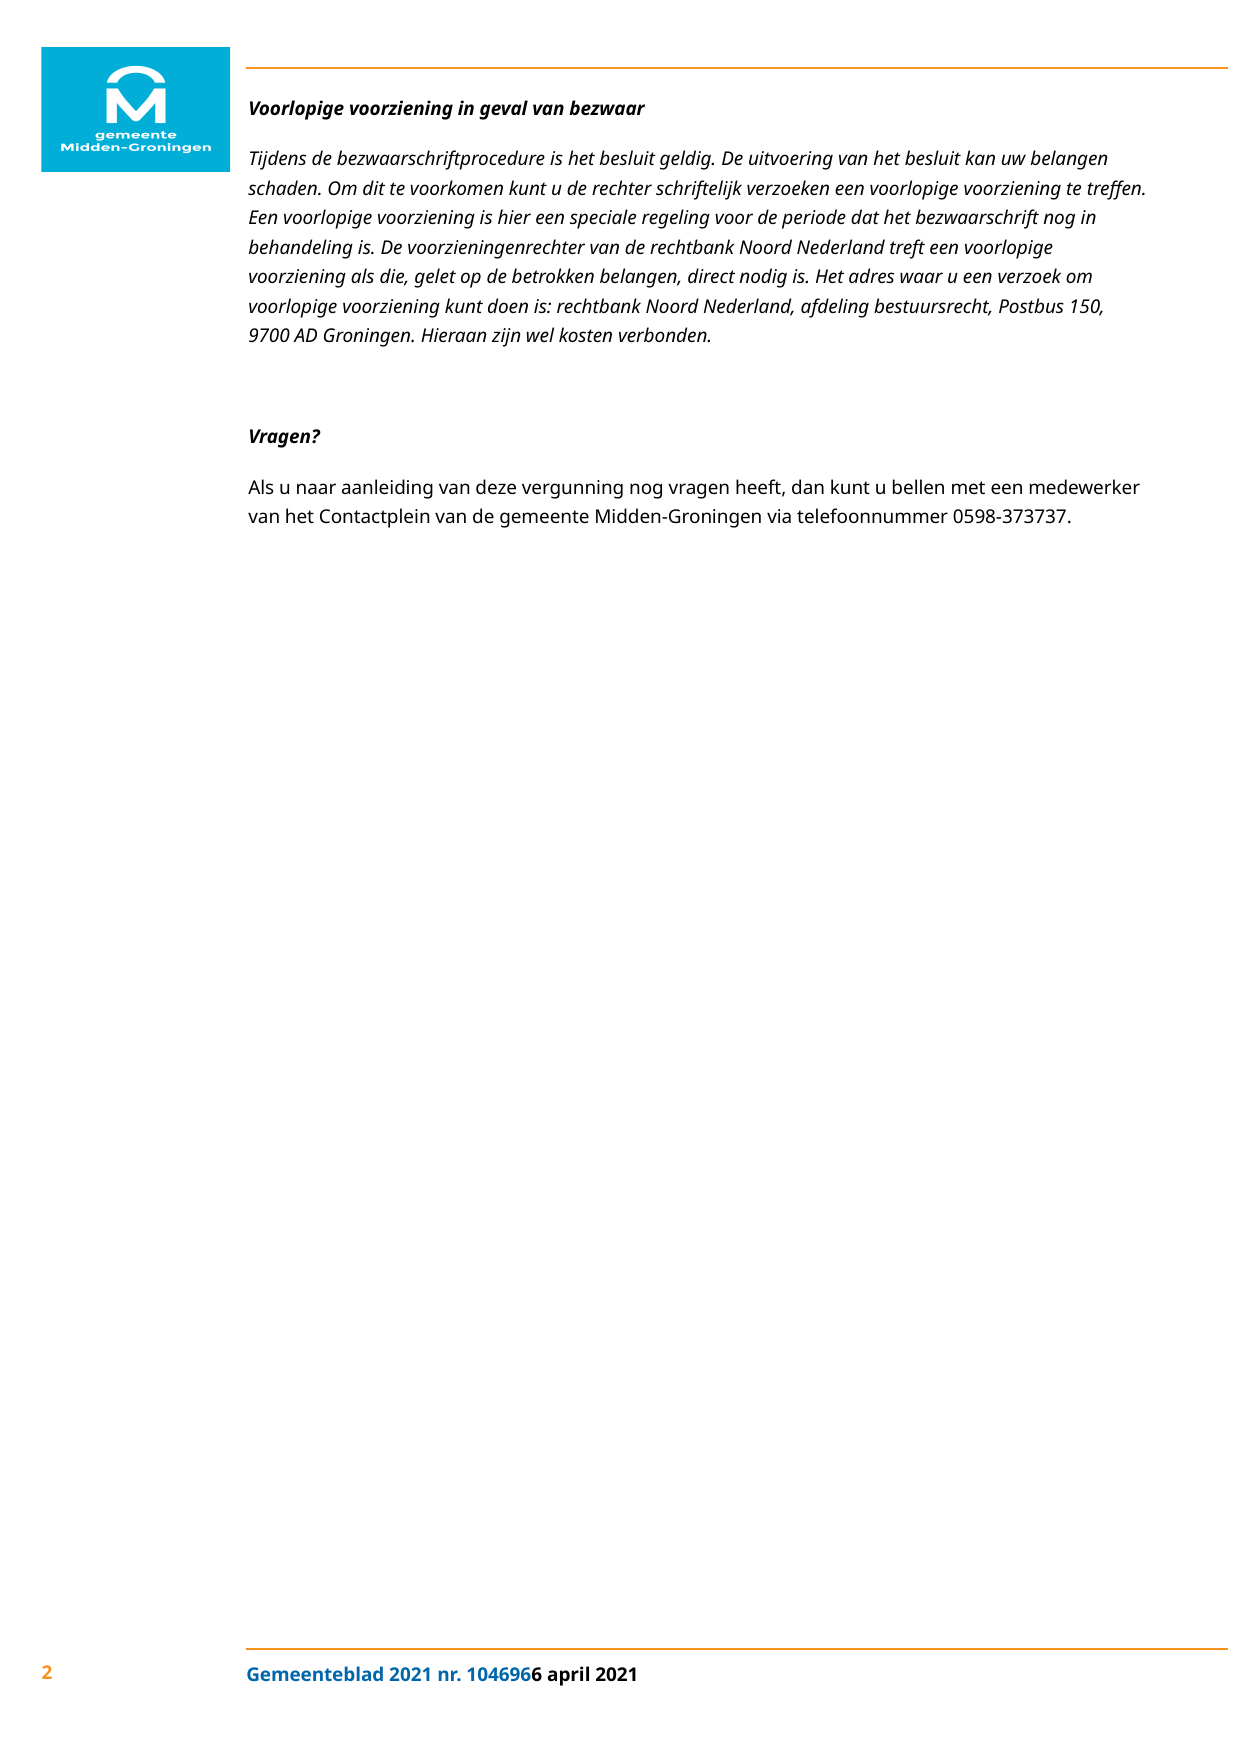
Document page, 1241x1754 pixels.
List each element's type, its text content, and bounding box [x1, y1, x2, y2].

text Voorlopige voorziening in geval van bezwaar [248, 95, 1152, 121]
picture [107, 89, 165, 122]
text Vragen? [248, 423, 1152, 449]
picture [108, 66, 164, 82]
picture [184, 146, 190, 153]
text Als u naar aanleiding van deze vergunning nog vragen heeft, dan kunt u bellen met een medewerker van het Contactplein van de gemeente Midden-Groningen via telefoonnummer 0598-373737. [248, 474, 1152, 529]
text Tijdens de bezwaarschriftprocedure is het besluit geldig. De uitvoering van het besluit kan uw belangen schaden. Om dit te voorkomen kunt u de rechter schriftelijk verzoeken een voorlopige voorziening te treffen. Een voorlopige voorziening is hier een speciale regeling voor de periode dat het bezwaarschrift nog in behandeling is. De voorzieningenrechter van de rechtbank Noord Nederland treft een voorlopige voorziening als die, gelet op de betrokken belangen, direct nodig is. Het adres waar u een verzoek om voorlopige voorziening kunt doen is: rechtbank Noord Nederland, afdeling bestuursrecht, Postbus 150, 9700 AD Groningen. Hieraan zijn wel kosten verbonden. [248, 145, 1152, 348]
